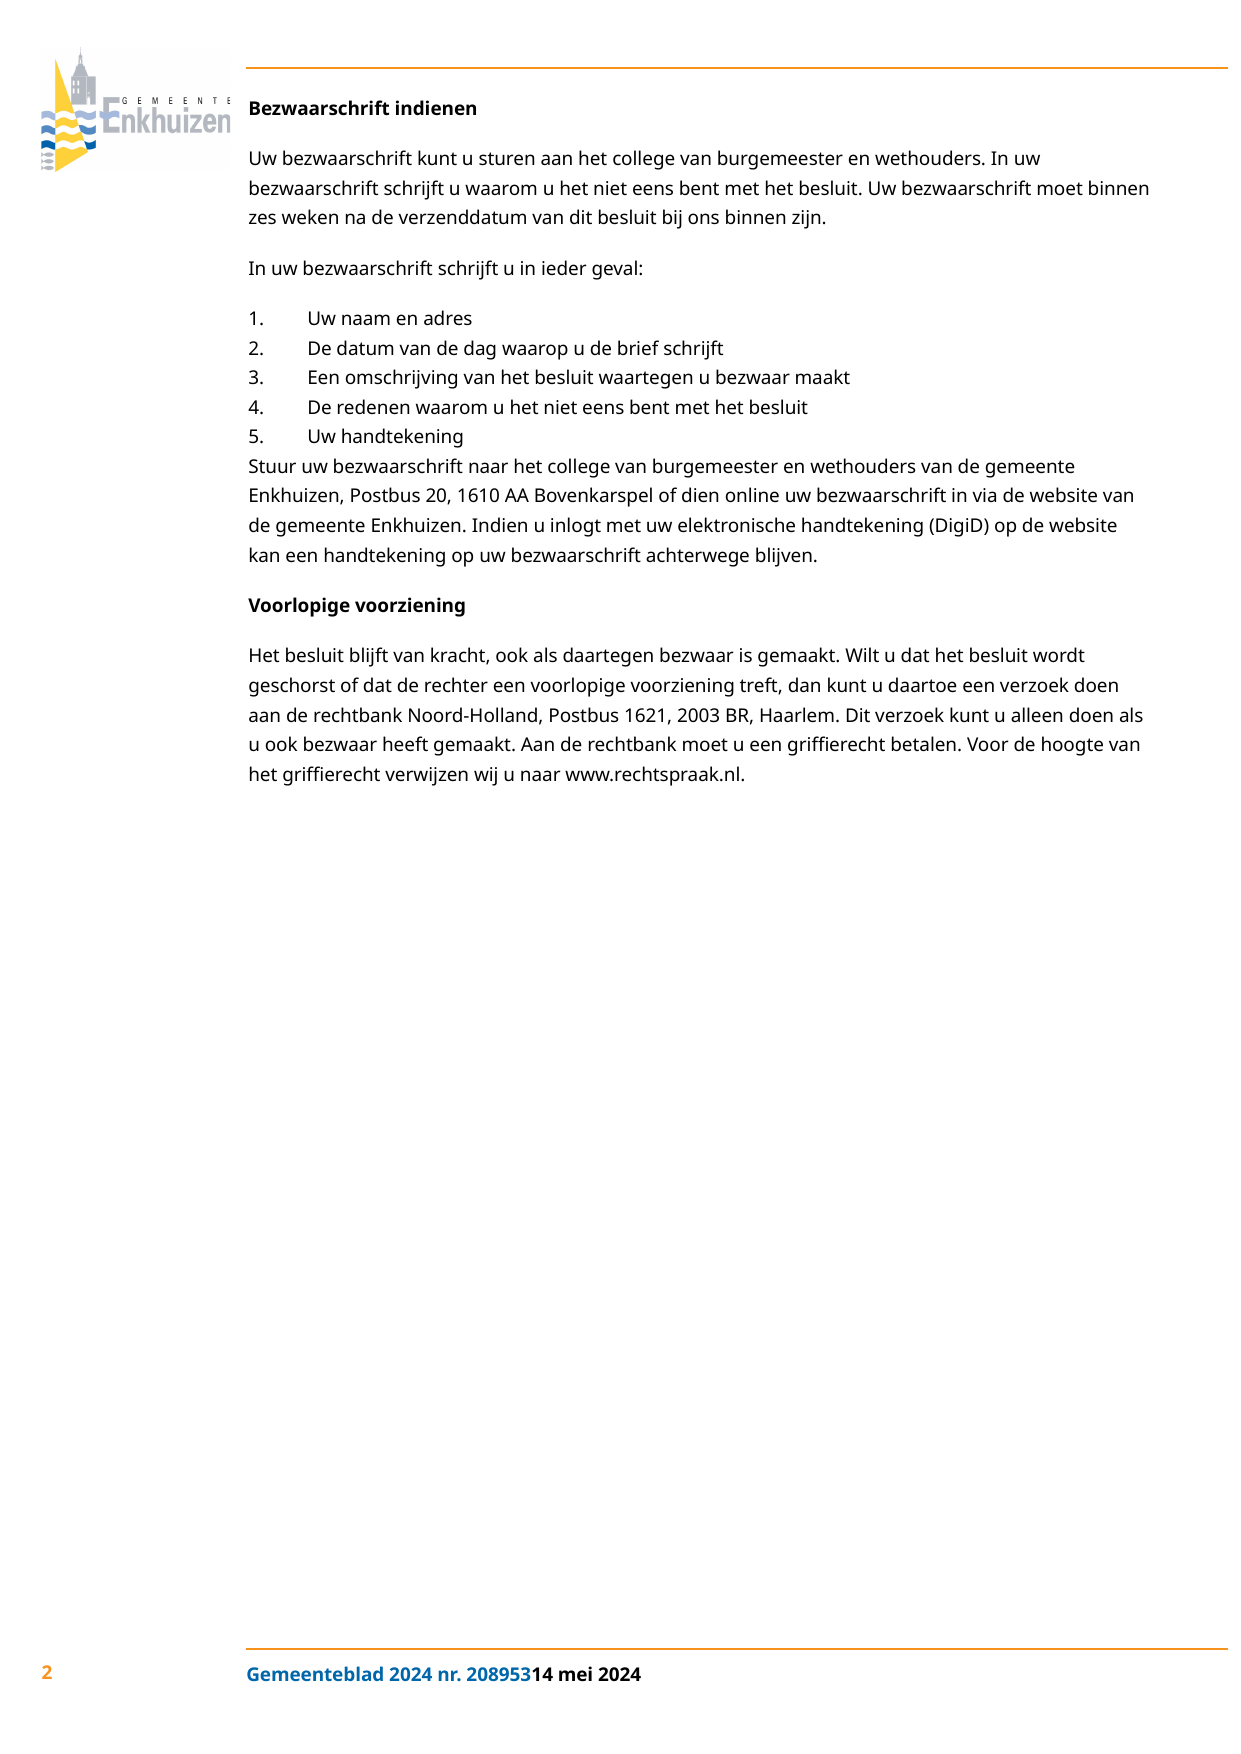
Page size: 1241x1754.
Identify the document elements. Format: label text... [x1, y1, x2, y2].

text Bezwaarschrift indienen [248, 95, 1152, 121]
text Stuur uw bezwaarschrift naar het college van burgemeester en wethouders van de gemeente Enkhuizen, Postbus 20, 1610 AA Bovenkarspel of dien online uw bezwaarschrift in via de website van de gemeente Enkhuizen. Indien u inlogt met uw elektronische handtekening (DigiD) op de website kan een handtekening op uw bezwaarschrift achterwege blijven. [248, 453, 1152, 568]
text Uw bezwaarschrift kunt u sturen aan het college van burgemeester en wethouders. In uw bezwaarschrift schrijft u waarom u het niet eens bent met het besluit. Uw bezwaarschrift moet binnen zes weken na de verzenddatum van dit besluit bij ons binnen zijn. [248, 145, 1152, 230]
list Uw handtekening [248, 423, 1152, 449]
picture [41, 47, 231, 172]
list Uw naam en adres [248, 305, 1152, 331]
list De datum van de dag waarop u de brief schrijft [248, 335, 1152, 361]
list Een omschrijving van het besluit waartegen u bezwaar maakt [248, 364, 1152, 390]
text Het besluit blijft van kracht, ook als daartegen bezwaar is gemaakt. Wilt u dat het besluit wordt geschorst of dat de rechter een voorlopige voorziening treft, dan kunt u daartoe een verzoek doen aan de rechtbank Noord-Holland, Postbus 1621, 2003 BR, Haarlem. Dit verzoek kunt u alleen doen als u ook bezwaar heeft gemaakt. Aan de rechtbank moet u een griffierecht betalen. Voor de hoogte van het griffierecht verwijzen wij u naar www.rechtspraak.nl. [248, 643, 1152, 787]
list De redenen waarom u het niet eens bent met het besluit [248, 394, 1152, 420]
text Voorlopige voorziening [248, 592, 1152, 618]
text In uw bezwaarschrift schrijft u in ieder geval: [248, 255, 1152, 281]
